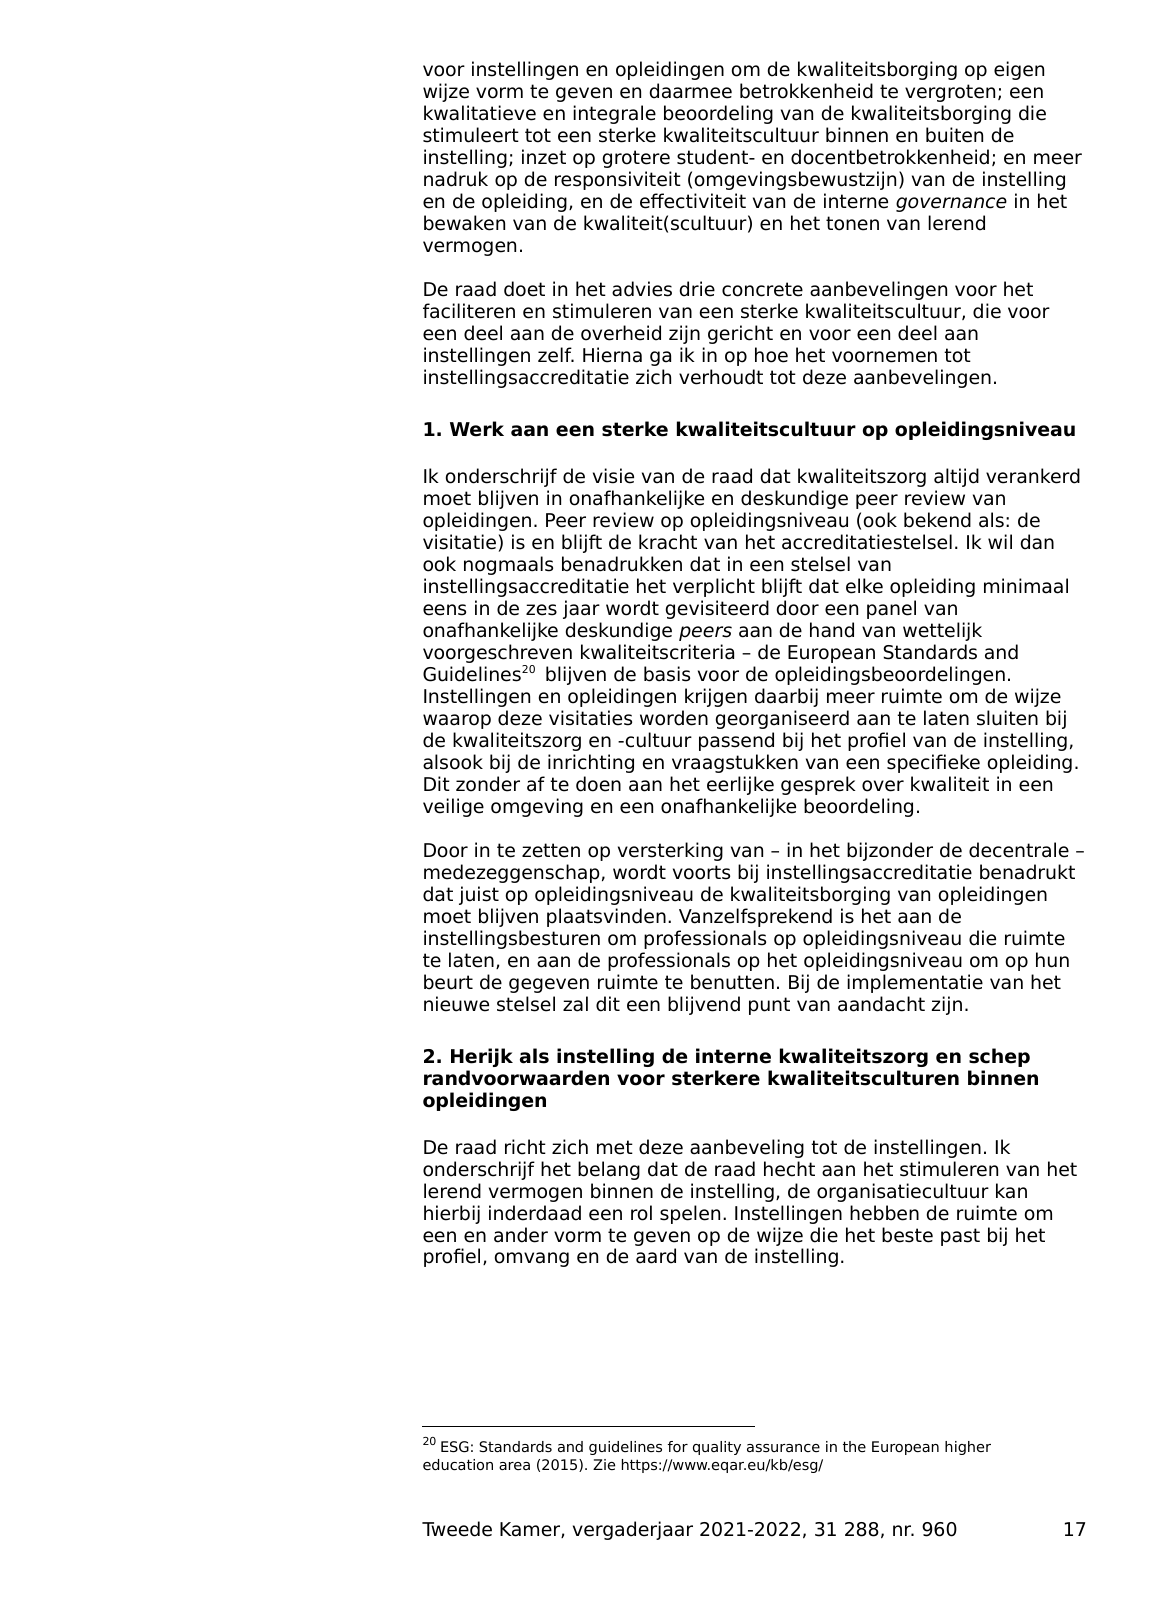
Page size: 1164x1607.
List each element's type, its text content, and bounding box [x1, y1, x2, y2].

subtitle 1. Werk aan een sterke kwaliteitscultuur op opleidingsniveau [422, 419, 1087, 441]
text Door in te zetten op versterking van – in het bijzonder de decentrale – medezeggenschap, wordt voorts bij instellingsaccreditatie benadrukt dat juist op opleidingsniveau de kwaliteitsborging van opleidingen moet blijven plaatsvinden. Vanzelfsprekend is het aan de instellingsbesturen om professionals op opleidingsniveau die ruimte te laten, en aan de professionals op het opleidingsniveau om op hun beurt de gegeven ruimte te benutten. Bij de implementatie van het nieuwe stelsel zal dit een blijvend punt van aandacht zijn. [422, 840, 1087, 1016]
text Ik onderschrijf de visie van de raad dat kwaliteitszorg altijd verankerd moet blijven in onafhankelijke en deskundige peer review van opleidingen. Peer review op opleidingsniveau (ook bekend als: de visitatie) is en blijft de kracht van het accreditatiestelsel. Ik wil dan ook nogmaals benadrukken dat in een stelsel van instellingsaccreditatie het verplicht blijft dat elke opleiding minimaal eens in de zes jaar wordt gevisiteerd door een panel van onafhankelijke deskundige peers aan de hand van wettelijk voorgeschreven kwaliteitscriteria – de European Standards and Guidelines blijven de basis voor de opleidingsbeoordelingen. Instellingen en opleidingen krijgen daarbij meer ruimte om de wijze waarop deze visitaties worden georganiseerd aan te laten sluiten bij de kwaliteitszorg en -cultuur passend bij het profiel van de instelling, alsook bij de inrichting en vraagstukken van een specifieke opleiding. Dit zonder af te doen aan het eerlijke gesprek over kwaliteit in een veilige omgeving en een onafhankelijke beoordeling. [422, 466, 1087, 818]
text ESG: Standards and guidelines for quality assurance in the European higher [422, 1435, 1087, 1457]
text voor instellingen en opleidingen om de kwaliteitsborging op eigen wijze vorm te geven en daarmee betrokkenheid te vergroten; een kwalitatieve en integrale beoordeling van de kwaliteitsborging die stimuleert tot een sterke kwaliteitscultuur binnen en buiten de instelling; inzet op grotere student- en docentbetrokkenheid; en meer nadruk op de responsiviteit (omgevingsbewustzijn) van de instelling en de opleiding, en de effectiviteit van de interne governance in het bewaken van de kwaliteit(scultuur) en het tonen van lerend vermogen. [422, 59, 1087, 257]
text De raad doet in het advies drie concrete aanbevelingen voor het faciliteren en stimuleren van een sterke kwaliteitscultuur, die voor een deel aan de overheid zijn gericht en voor een deel aan instellingen zelf. Hierna ga ik in op hoe het voornemen tot instellingsaccreditatie zich verhoudt tot deze aanbevelingen. [422, 279, 1087, 389]
text education area (2015). Zie https://www.eqar.eu/kb/esg/ [422, 1457, 1087, 1474]
text De raad richt zich met deze aanbeveling tot de instellingen. Ik onderschrijf het belang dat de raad hecht aan het stimuleren van het lerend vermogen binnen de instelling, de organisatiecultuur kan hierbij inderdaad een rol spelen. Instellingen hebben de ruimte om een en ander vorm te geven op de wijze die het beste past bij het profiel, omvang en de aard van de instelling. [422, 1137, 1087, 1268]
subtitle 2. Herijk als instelling de interne kwaliteitszorg en schep randvoorwaarden voor sterkere kwaliteitsculturen binnen opleidingen [422, 1046, 1087, 1112]
